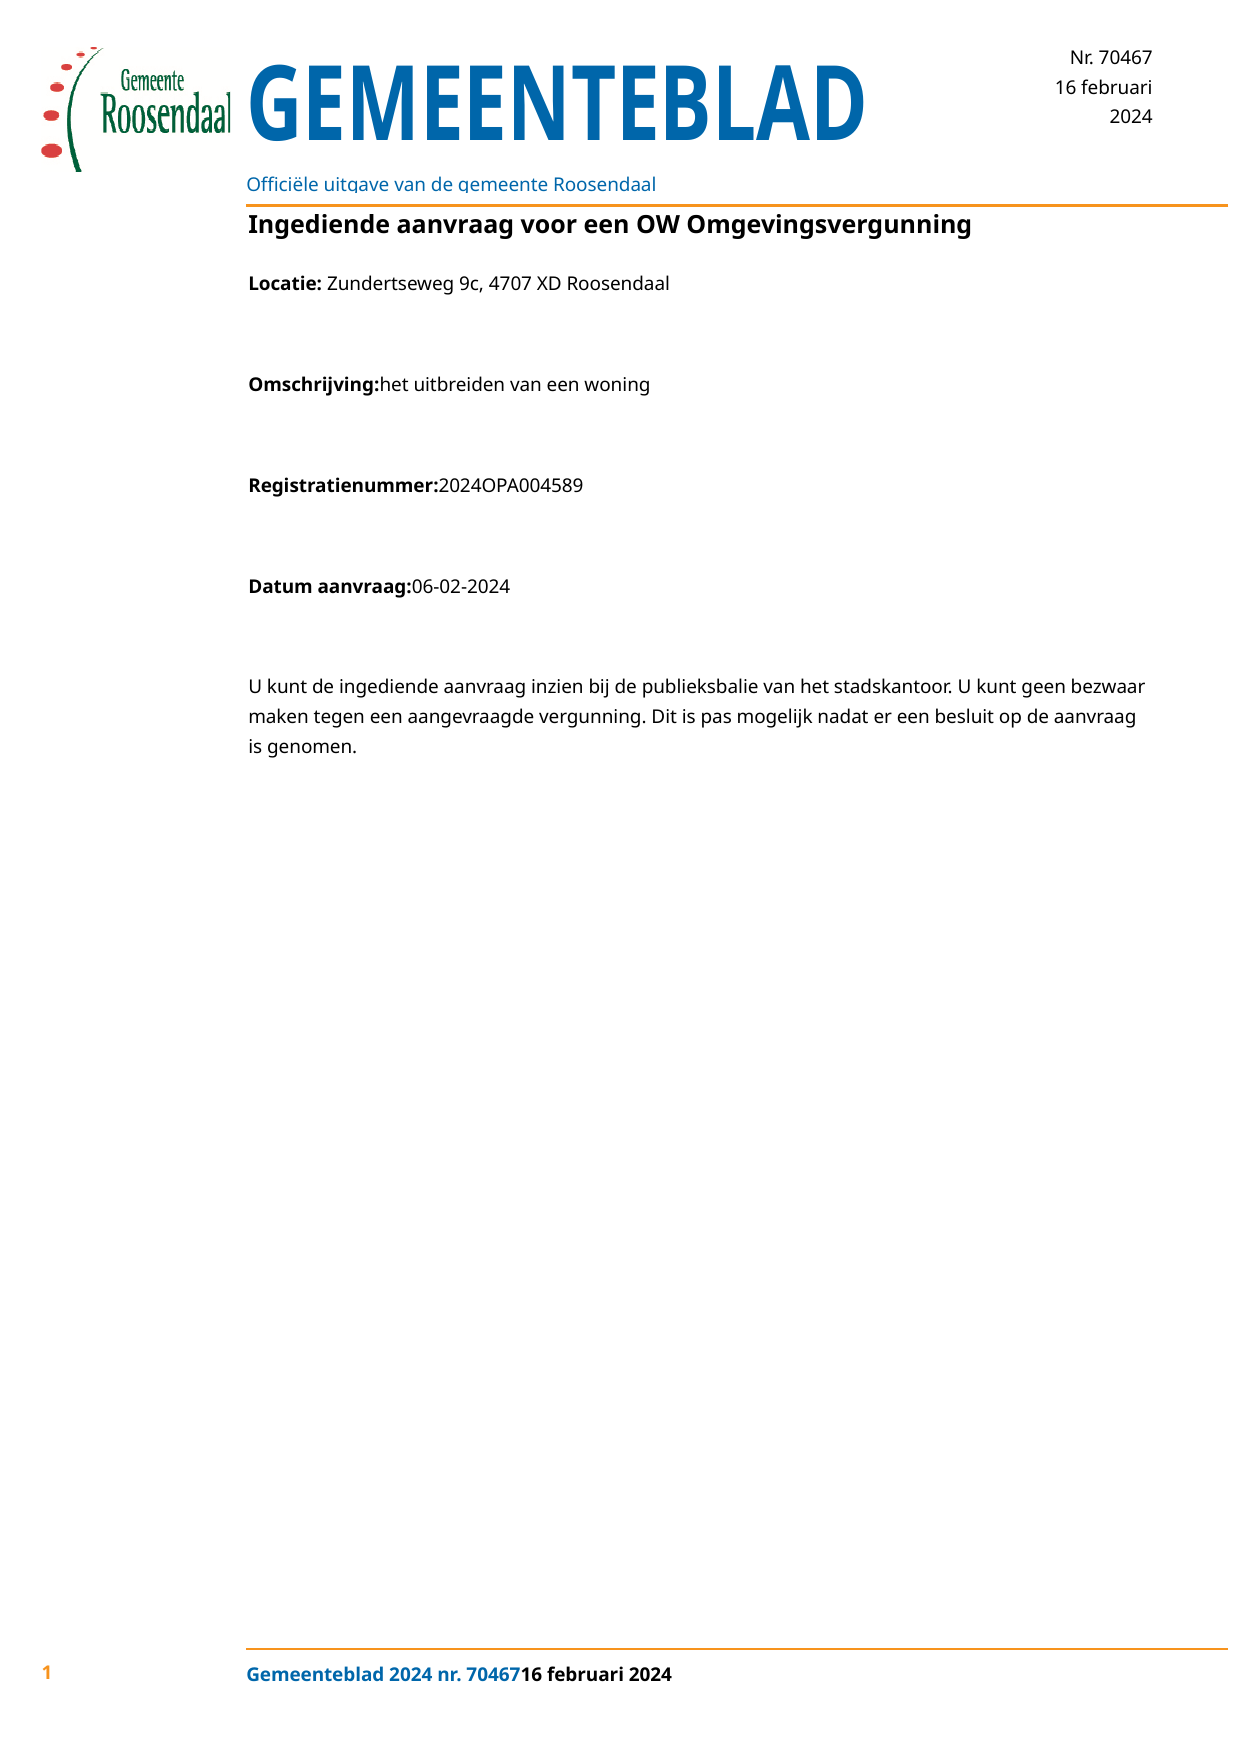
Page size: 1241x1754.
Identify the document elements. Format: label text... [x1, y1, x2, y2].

text Locatie: Zundertseweg 9c, 4707 XD Roosendaal [248, 270, 1152, 296]
text U kunt de ingediende aanvraag inzien bij de publieksbalie van het stadskantoor. U kunt geen bezwaar maken tegen een aangevraagde vergunning. Dit is pas mogelijk nadat er een besluit op de aanvraag is genomen. [248, 674, 1152, 758]
text Registratienummer:2024OPA004589 [248, 472, 1152, 498]
text Datum aanvraag:06-02-2024 [248, 573, 1152, 598]
text Ingediende aanvraag voor een OW Omgevingsvergunning [248, 207, 1152, 241]
text Omschrijving:het uitbreiden van een woning [248, 371, 1152, 397]
picture [41, 47, 231, 172]
